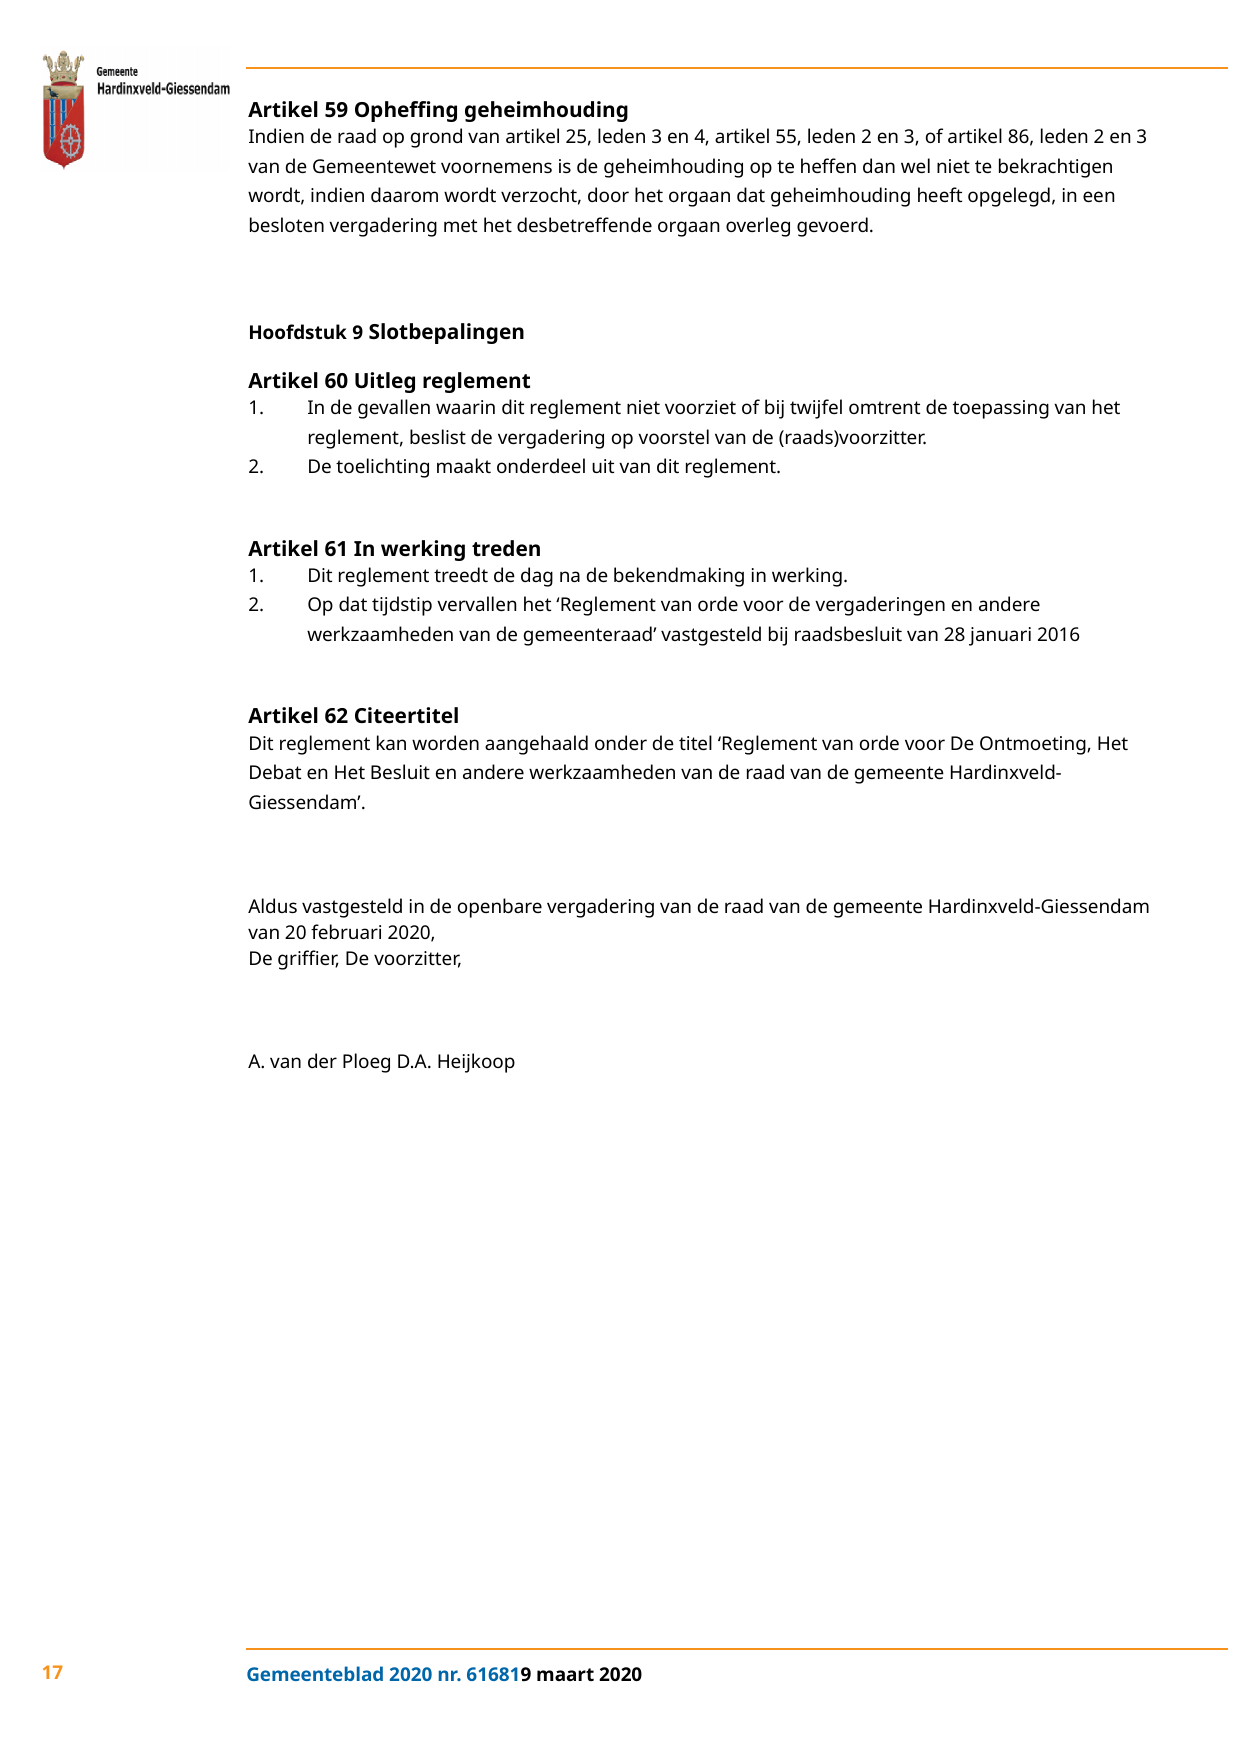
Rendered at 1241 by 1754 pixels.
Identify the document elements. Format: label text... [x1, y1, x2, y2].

text Artikel 59 Opheffing geheimhouding [248, 95, 1152, 123]
text Artikel 62 Citeertitel [248, 701, 1152, 730]
list In de gevallen waarin dit reglement niet voorziet of bij twijfel omtrent de toepassing van het reglement, beslist de vergadering op voorstel van de (raads)voorzitter. [248, 394, 1152, 450]
text De griffier, De voorzitter, [248, 945, 1152, 971]
text A. van der Ploeg D.A. Heijkoop [248, 1048, 1152, 1074]
text Hoofdstuk 9 Slotbepalingen [248, 317, 1152, 345]
text Artikel 60 Uitleg reglement [248, 366, 1152, 394]
text Artikel 61 In werking treden [248, 534, 1152, 562]
list Dit reglement treedt de dag na de bekendmaking in werking. [248, 562, 1152, 588]
list Op dat tijdstip vervallen het ‘Reglement van orde voor de vergaderingen en andere werkzaamheden van de gemeenteraad’ vastgesteld bij raadsbesluit van 28 januari 2016 [248, 592, 1152, 647]
text Indien de raad op grond van artikel 25, leden 3 en 4, artikel 55, leden 2 en 3, of artikel 86, leden 2 en 3 van de Gemeentewet voornemens is de geheimhouding op te heffen dan wel niet te bekrachtigen wordt, indien daarom wordt verzocht, door het orgaan dat geheimhouding heeft opgelegd, in een besloten vergadering met het desbetreffende orgaan overleg gevoerd. [248, 123, 1152, 238]
text Aldus vastgesteld in de openbare vergadering van de raad van de gemeente Hardinxveld-Giessendam van 20 februari 2020, [248, 894, 1152, 945]
text Dit reglement kan worden aangehaald onder de titel ‘Reglement van orde voor De Ontmoeting, Het Debat en Het Besluit en andere werkzaamheden van de raad van de gemeente Hardinxveld-Giessendam’. [248, 730, 1152, 814]
picture [41, 47, 231, 172]
list De toelichting maakt onderdeel uit van dit reglement. [248, 454, 1152, 479]
